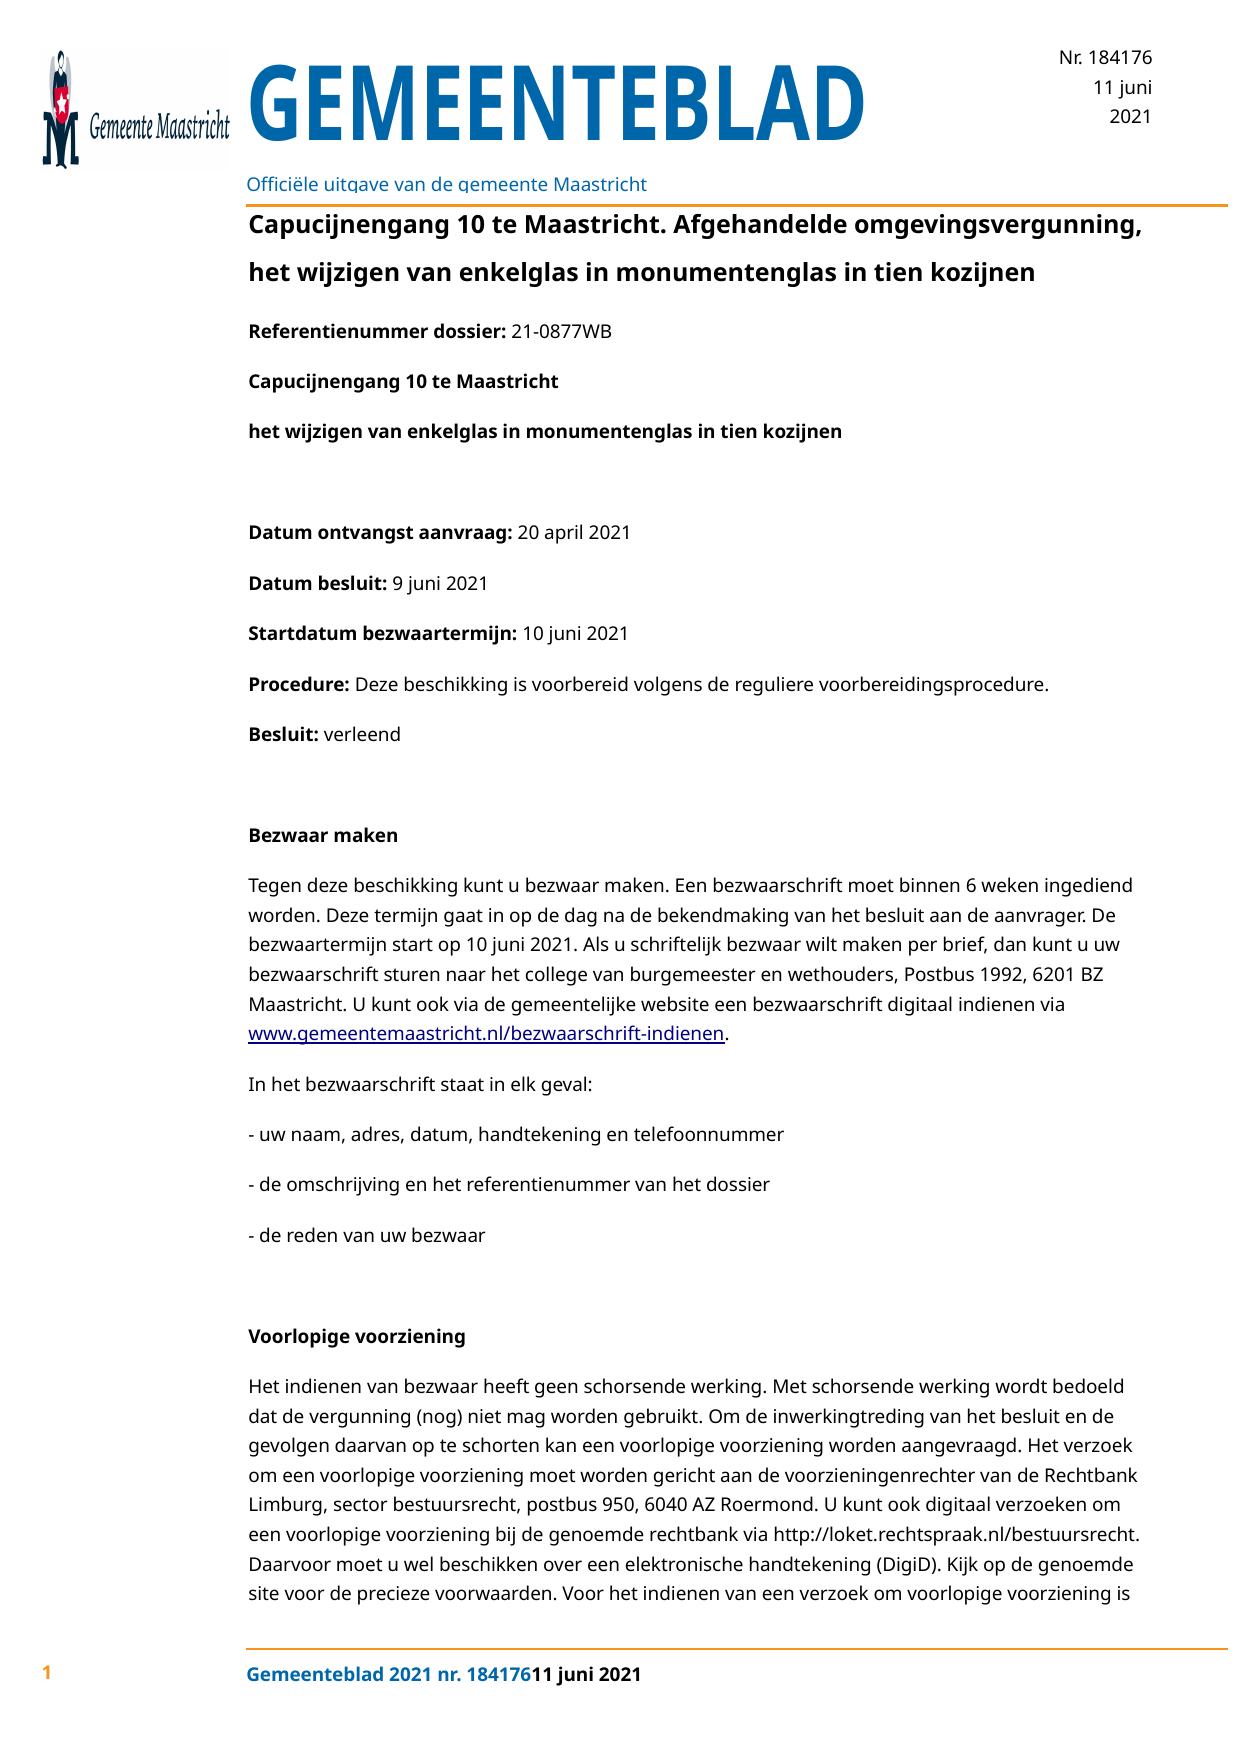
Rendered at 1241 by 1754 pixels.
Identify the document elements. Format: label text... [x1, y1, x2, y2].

text Bezwaar maken [248, 822, 1152, 848]
text Tegen deze beschikking kunt u bezwaar maken. Een bezwaarschrift moet binnen 6 weken ingediend worden. Deze termijn gaat in op de dag na de bekendmaking van het besluit aan de aanvrager. De bezwaartermijn start op 10 juni 2021. Als u schriftelijk bezwaar wilt maken per brief, dan kunt u uw bezwaarschrift sturen naar het college van burgemeester en wethouders, Postbus 1992, 6201 BZ Maastricht. U kunt ook via de gemeentelijke website een bezwaarschrift digitaal indienen via www.gemeentemaastricht.nl/bezwaarschrift-indienen. [248, 872, 1152, 1046]
picture [41, 47, 231, 172]
text Capucijnengang 10 te Maastricht. Afgehandelde omgevingsvergunning, het wijzigen van enkelglas in monumentenglas in tien kozijnen [248, 207, 1152, 288]
text - de reden van uw bezwaar [248, 1222, 1152, 1248]
text Het indienen van bezwaar heeft geen schorsende werking. Met schorsende werking wordt bedoeld dat de vergunning (nog) niet mag worden gebruikt. Om de inwerkingtreding van het besluit en de gevolgen daarvan op te schorten kan een voorlopige voorziening worden aangevraagd. Het verzoek om een voorlopige voorziening moet worden gericht aan de voorzieningenrechter van de Rechtbank Limburg, sector bestuursrecht, postbus 950, 6040 AZ Roermond. U kunt ook digitaal verzoeken om een voorlopige voorziening bij de genoemde rechtbank via http://loket.rechtspraak.nl/bestuursrecht. Daarvoor moet u wel beschikken over een elektronische handtekening (DigiD). Kijk op de genoemde site voor de precieze voorwaarden. Voor het indienen van een verzoek om voorlopige voorziening is [248, 1373, 1152, 1606]
text Procedure: Deze beschikking is voorbereid volgens de reguliere voorbereidingsprocedure. [248, 671, 1152, 697]
text Capucijnengang 10 te Maastricht [248, 368, 1152, 394]
text In het bezwaarschrift staat in elk geval: [248, 1071, 1152, 1097]
text het wijzigen van enkelglas in monumentenglas in tien kozijnen [248, 419, 1152, 444]
text Referentienummer dossier: 21-0877WB [248, 318, 1152, 344]
text Datum ontvangst aanvraag: 20 april 2021 [248, 519, 1152, 545]
text - de omschrijving en het referentienummer van het dossier [248, 1172, 1152, 1197]
text Besluit: verleend [248, 721, 1152, 747]
text Datum besluit: 9 juni 2021 [248, 570, 1152, 596]
text Voorlopige voorziening [248, 1323, 1152, 1349]
text - uw naam, adres, datum, handtekening en telefoonnummer [248, 1121, 1152, 1147]
text Startdatum bezwaartermijn: 10 juni 2021 [248, 620, 1152, 646]
